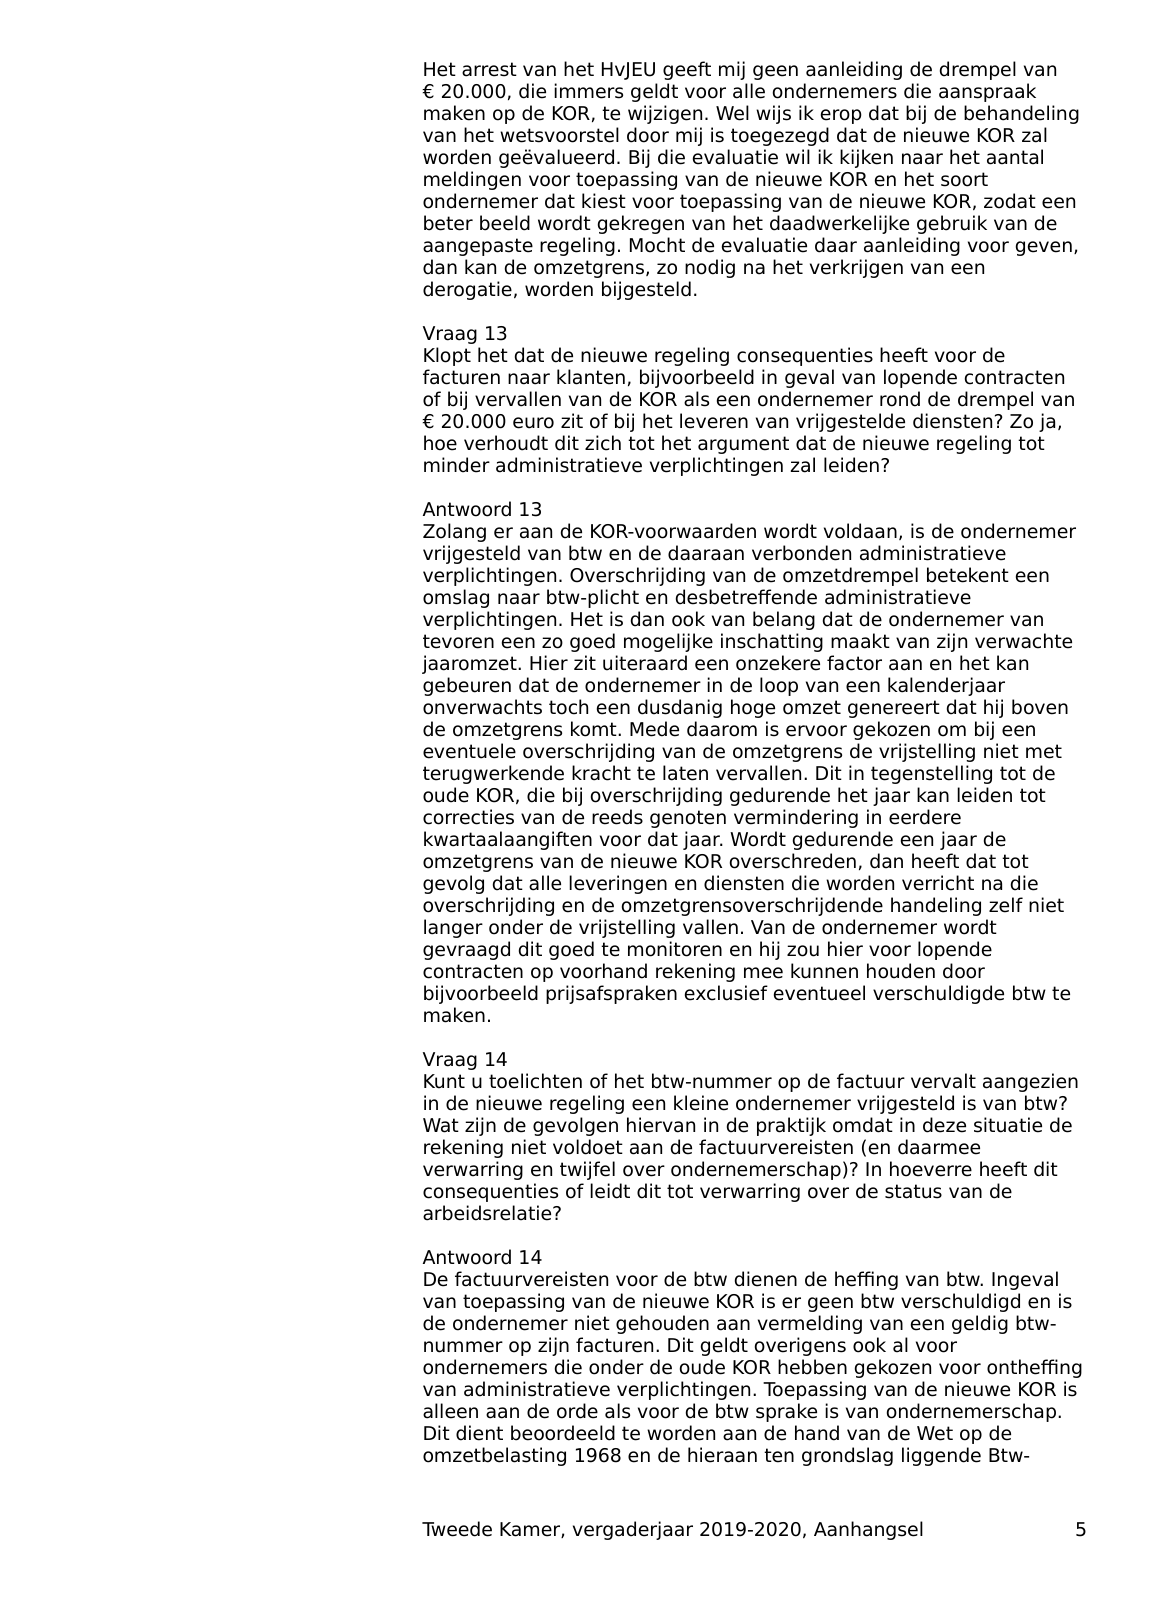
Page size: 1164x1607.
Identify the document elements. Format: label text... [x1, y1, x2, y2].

text Vraag 14 [422, 1049, 1087, 1071]
text Zolang er aan de KOR-voorwaarden wordt voldaan, is de ondernemer vrijgesteld van btw en de daaraan verbonden administratieve verplichtingen. Overschrijding van de omzetdrempel betekent een omslag naar btw-plicht en desbetreffende administratieve verplichtingen. Het is dan ook van belang dat de ondernemer van tevoren een zo goed mogelijke inschatting maakt van zijn verwachte jaaromzet. Hier zit uiteraard een onzekere factor aan en het kan gebeuren dat de ondernemer in de loop van een kalenderjaar onverwachts toch een dusdanig hoge omzet genereert dat hij boven de omzetgrens komt. Mede daarom is ervoor gekozen om bij een eventuele overschrijding van de omzetgrens de vrijstelling niet met terugwerkende kracht te laten vervallen. Dit in tegenstelling tot de oude KOR, die bij overschrijding gedurende het jaar kan leiden tot correcties van de reeds genoten vermindering in eerdere kwartaalaangiften voor dat jaar. Wordt gedurende een jaar de omzetgrens van de nieuwe KOR overschreden, dan heeft dat tot gevolg dat alle leveringen en diensten die worden verricht na die overschrijding en de omzetgrensoverschrijdende handeling zelf niet langer onder de vrijstelling vallen. Van de ondernemer wordt gevraagd dit goed te monitoren en hij zou hier voor lopende contracten op voorhand rekening mee kunnen houden door bijvoorbeeld prijsafspraken exclusief eventueel verschuldigde btw te maken. [422, 521, 1087, 1027]
text Antwoord 13 [422, 499, 1087, 521]
text Vraag 13 [422, 323, 1087, 345]
text Het arrest van het HvJEU geeft mij geen aanleiding de drempel van € 20.000, die immers geldt voor alle ondernemers die aanspraak maken op de KOR, te wijzigen. Wel wijs ik erop dat bij de behandeling van het wetsvoorstel door mij is toegezegd dat de nieuwe KOR zal worden geëvalueerd. Bij die evaluatie wil ik kijken naar het aantal meldingen voor toepassing van de nieuwe KOR en het soort ondernemer dat kiest voor toepassing van de nieuwe KOR, zodat een beter beeld wordt gekregen van het daadwerkelijke gebruik van de aangepaste regeling. Mocht de evaluatie daar aanleiding voor geven, dan kan de omzetgrens, zo nodig na het verkrijgen van een derogatie, worden bijgesteld. [422, 59, 1087, 301]
text Kunt u toelichten of het btw-nummer op de factuur vervalt aangezien in de nieuwe regeling een kleine ondernemer vrijgesteld is van btw? Wat zijn de gevolgen hiervan in de praktijk omdat in deze situatie de rekening niet voldoet aan de factuurvereisten (en daarmee verwarring en twijfel over ondernemerschap)? In hoeverre heeft dit consequenties of leidt dit tot verwarring over de status van de arbeidsrelatie? [422, 1071, 1087, 1224]
text Antwoord 14 [422, 1247, 1087, 1269]
text De factuurvereisten voor de btw dienen de heffing van btw. Ingeval van toepassing van de nieuwe KOR is er geen btw verschuldigd en is de ondernemer niet gehouden aan vermelding van een geldig btw-nummer op zijn facturen. Dit geldt overigens ook al voor ondernemers die onder de oude KOR hebben gekozen voor ontheffing van administratieve verplichtingen. Toepassing van de nieuwe KOR is alleen aan de orde als voor de btw sprake is van ondernemerschap. Dit dient beoordeeld te worden aan de hand van de Wet op de omzetbelasting 1968 en de hieraan ten grondslag liggende Btw- [422, 1269, 1087, 1467]
text Klopt het dat de nieuwe regeling consequenties heeft voor de facturen naar klanten, bijvoorbeeld in geval van lopende contracten of bij vervallen van de KOR als een ondernemer rond de drempel van € 20.000 euro zit of bij het leveren van vrijgestelde diensten? Zo ja, hoe verhoudt dit zich tot het argument dat de nieuwe regeling tot minder administratieve verplichtingen zal leiden? [422, 345, 1087, 477]
